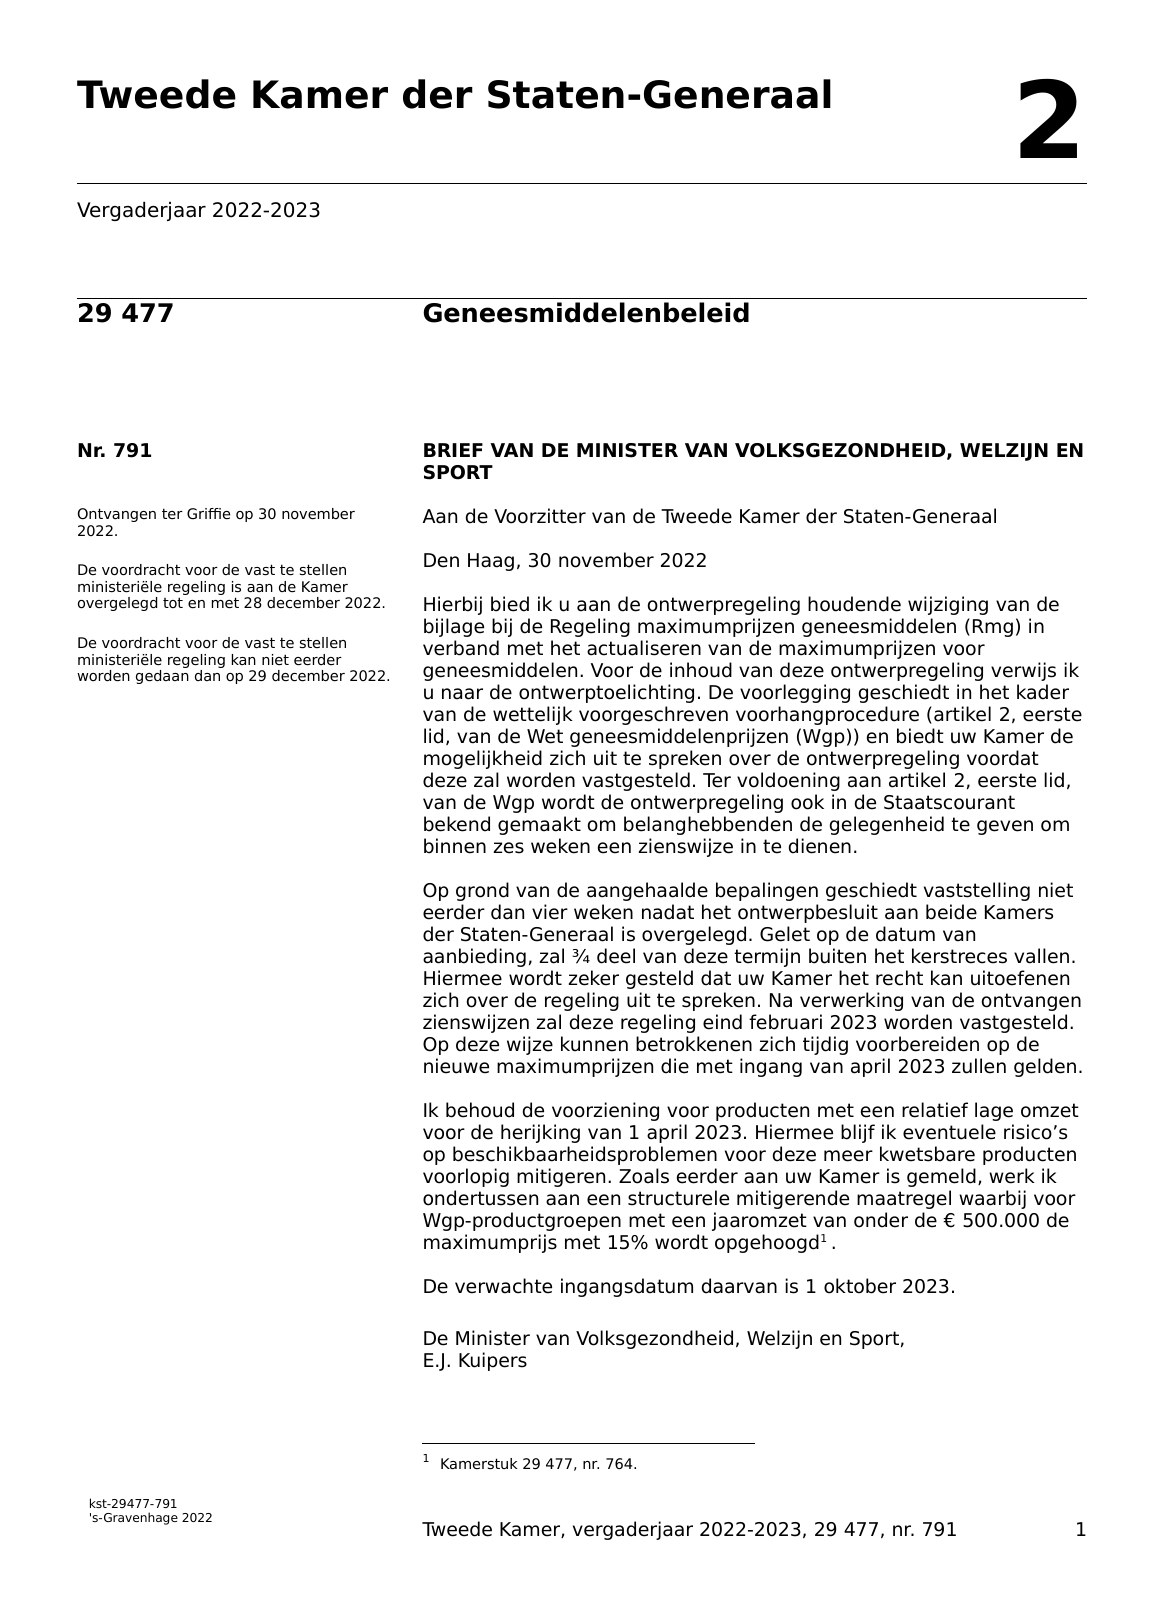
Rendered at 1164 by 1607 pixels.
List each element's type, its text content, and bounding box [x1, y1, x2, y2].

text De Minister van Volksgezondheid, Welzijn en Sport, E.J. Kuipers [422, 1328, 1087, 1372]
text De voordracht voor de vast te stellen ministeriële regeling kan niet eerder worden gedaan dan op 29 december 2022. [77, 634, 399, 685]
text De voordracht voor de vast te stellen ministeriële regeling is aan de Kamer overgelegd tot en met 28 december 2022. [77, 562, 399, 612]
text Den Haag, 30 november 2022 [422, 550, 1087, 572]
table_cell Vergaderjaar 2022-2023 [77, 184, 1087, 298]
text De verwachte ingangsdatum daarvan is 1 oktober 2023. [422, 1276, 1087, 1298]
text 's-Gravenhage 2022 [88, 1511, 323, 1525]
subtitle 29 477 Geneesmiddelenbeleid [77, 299, 1087, 329]
text Kamerstuk 29 477, nr. 764. [422, 1452, 1087, 1474]
text Ik behoud de voorziening voor producten met een relatief lage omzet voor de herijking van 1 april 2023. Hiermee blijf ik eventuele risico’s op beschikbaarheidsproblemen voor deze meer kwetsbare producten voorlopig mitigeren. Zoals eerder aan uw Kamer is gemeld, werk ik ondertussen aan een structurele mitigerende maatregel waarbij voor Wgp-productgroepen met een jaaromzet van onder de € 500.000 de maximumprijs met 15% wordt opgehoogd. [422, 1100, 1087, 1254]
text kst-29477-791 [88, 1497, 323, 1511]
text Ontvangen ter Griffie op 30 november 2022. [77, 506, 399, 539]
text Aan de Voorzitter van de Tweede Kamer der Staten-Generaal [422, 506, 1087, 528]
table_header Tweede Kamer der Staten-Generaal [77, 59, 886, 183]
text [77, 539, 399, 562]
text Hierbij bied ik u aan de ontwerpregeling houdende wijziging van de bijlage bij de Regeling maximumprijzen geneesmiddelen (Rmg) in verband met het actualiseren van de maximumprijzen voor geneesmiddelen. Voor de inhoud van deze ontwerpregeling verwijs ik u naar de ontwerptoelichting. De voorlegging geschiedt in het kader van de wettelijk voorgeschreven voorhangprocedure (artikel 2, eerste lid, van de Wet geneesmiddelenprijzen (Wgp)) en biedt uw Kamer de mogelijkheid zich uit te spreken over de ontwerpregeling voordat deze zal worden vastgesteld. Ter voldoening aan artikel 2, eerste lid, van de Wgp wordt de ontwerpregeling ook in de Staatscourant bekend gemaakt om belanghebbenden de gelegenheid te geven om binnen zes weken een zienswijze in te dienen. [422, 594, 1087, 858]
text [77, 612, 399, 634]
subtitle Nr. 791 BRIEF VAN DE MINISTER VAN VOLKSGEZONDHEID, WELZIJN EN SPORT [77, 440, 1087, 484]
table_header 2 [886, 59, 1087, 183]
text Op grond van de aangehaalde bepalingen geschiedt vaststelling niet eerder dan vier weken nadat het ontwerpbesluit aan beide Kamers der Staten-Generaal is overgelegd. Gelet op de datum van aanbieding, zal ¾ deel van deze termijn buiten het kerstreces vallen. Hiermee wordt zeker gesteld dat uw Kamer het recht kan uitoefenen zich over de regeling uit te spreken. Na verwerking van de ontvangen zienswijzen zal deze regeling eind februari 2023 worden vastgesteld. Op deze wijze kunnen betrokkenen zich tijdig voorbereiden op de nieuwe maximumprijzen die met ingang van april 2023 zullen gelden. [422, 880, 1087, 1078]
